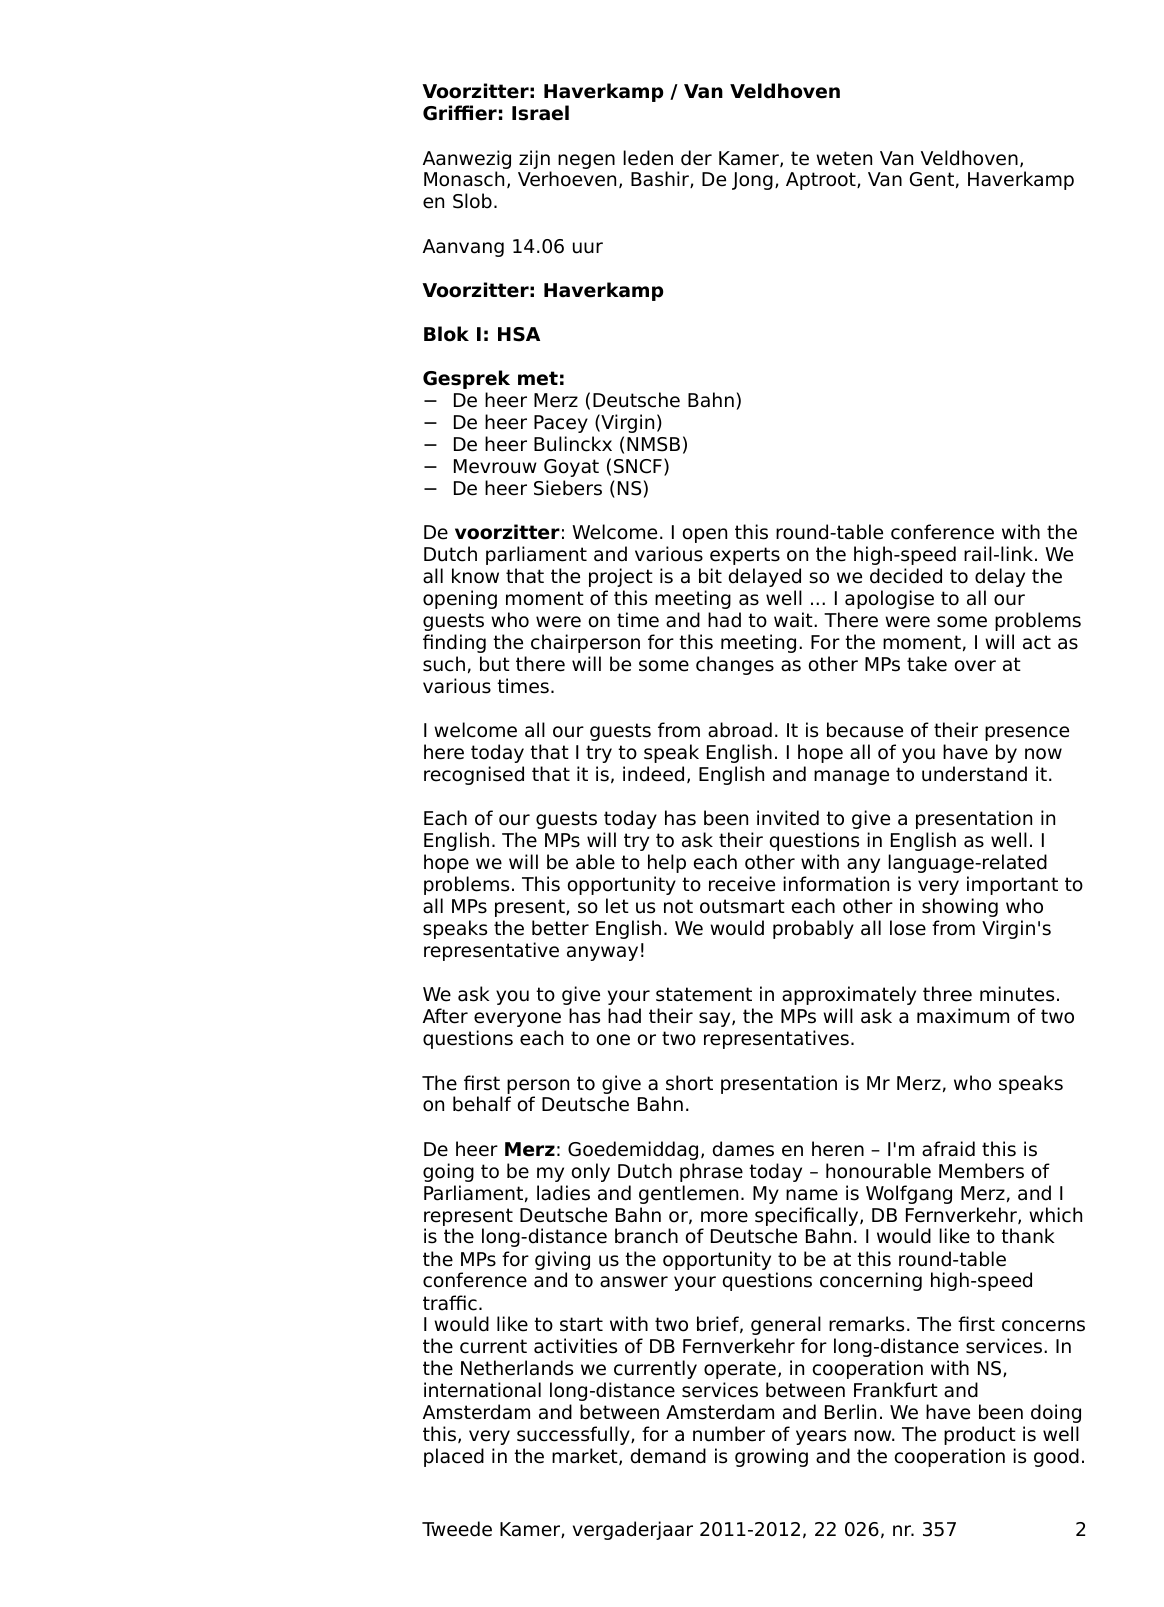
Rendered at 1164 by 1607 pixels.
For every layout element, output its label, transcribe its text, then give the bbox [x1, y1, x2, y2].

text Aanvang 14.06 uur [422, 236, 1087, 257]
text Aanwezig zijn negen leden der Kamer, te weten Van Veldhoven, Monasch, Verhoeven, Bashir, De Jong, Aptroot, Van Gent, Haverkamp en Slob. [422, 147, 1087, 213]
text Griffier: Israel [422, 103, 1087, 125]
text − De heer Merz (Deutsche Bahn) [422, 390, 1087, 412]
text We ask you to give your statement in approximately three minutes. After everyone has had their say, the MPs will ask a maximum of two questions each to one or two representatives. [422, 984, 1087, 1050]
text The first person to give a short presentation is Mr Merz, who speaks on behalf of Deutsche Bahn. [422, 1072, 1087, 1116]
text Gesprek met: [422, 368, 1087, 390]
text I would like to start with two brief, general remarks. The first concerns the current activities of DB Fernverkehr for long-distance services. In the Netherlands we currently operate, in cooperation with NS, international long-distance services between Frankfurt and Amsterdam and between Amsterdam and Berlin. We have been doing this, very successfully, for a number of years now. The product is well placed in the market, demand is growing and the cooperation is good. [422, 1314, 1087, 1468]
text De voorzitter: Welcome. I open this round-table conference with the Dutch parliament and various experts on the high-speed rail-link. We all know that the project is a bit delayed so we decided to delay the opening moment of this meeting as well ... I apologise to all our guests who were on time and had to wait. There were some problems finding the chairperson for this meeting. For the moment, I will act as such, but there will be some changes as other MPs take over at various times. [422, 522, 1087, 698]
subtitle Voorzitter: Haverkamp [422, 280, 1087, 302]
text − De heer Siebers (NS) [422, 478, 1087, 500]
text − De heer Pacey (Virgin) [422, 412, 1087, 434]
text De heer Merz: Goedemiddag, dames en heren – I'm afraid this is going to be my only Dutch phrase today – honourable Members of Parliament, ladies and gentlemen. My name is Wolfgang Merz, and I represent Deutsche Bahn or, more specifically, DB Fernverkehr, which is the long-distance branch of Deutsche Bahn. I would like to thank the MPs for giving us the opportunity to be at this round-table conference and to answer your questions concerning high-speed traffic. [422, 1138, 1087, 1314]
text − Mevrouw Goyat (SNCF) [422, 456, 1087, 478]
text Voorzitter: Haverkamp / Van Veldhoven [422, 81, 1087, 103]
text − De heer Bulinckx (NMSB) [422, 434, 1087, 456]
subtitle Blok I: HSA [422, 324, 1087, 346]
text I welcome all our guests from abroad. It is because of their presence here today that I try to speak English. I hope all of you have by now recognised that it is, indeed, English and manage to understand it. [422, 720, 1087, 786]
text Each of our guests today has been invited to give a presentation in English. The MPs will try to ask their questions in English as well. I hope we will be able to help each other with any language-related problems. This opportunity to receive information is very important to all MPs present, so let us not outsmart each other in showing who speaks the better English. We would probably all lose from Virgin's representative anyway! [422, 808, 1087, 962]
